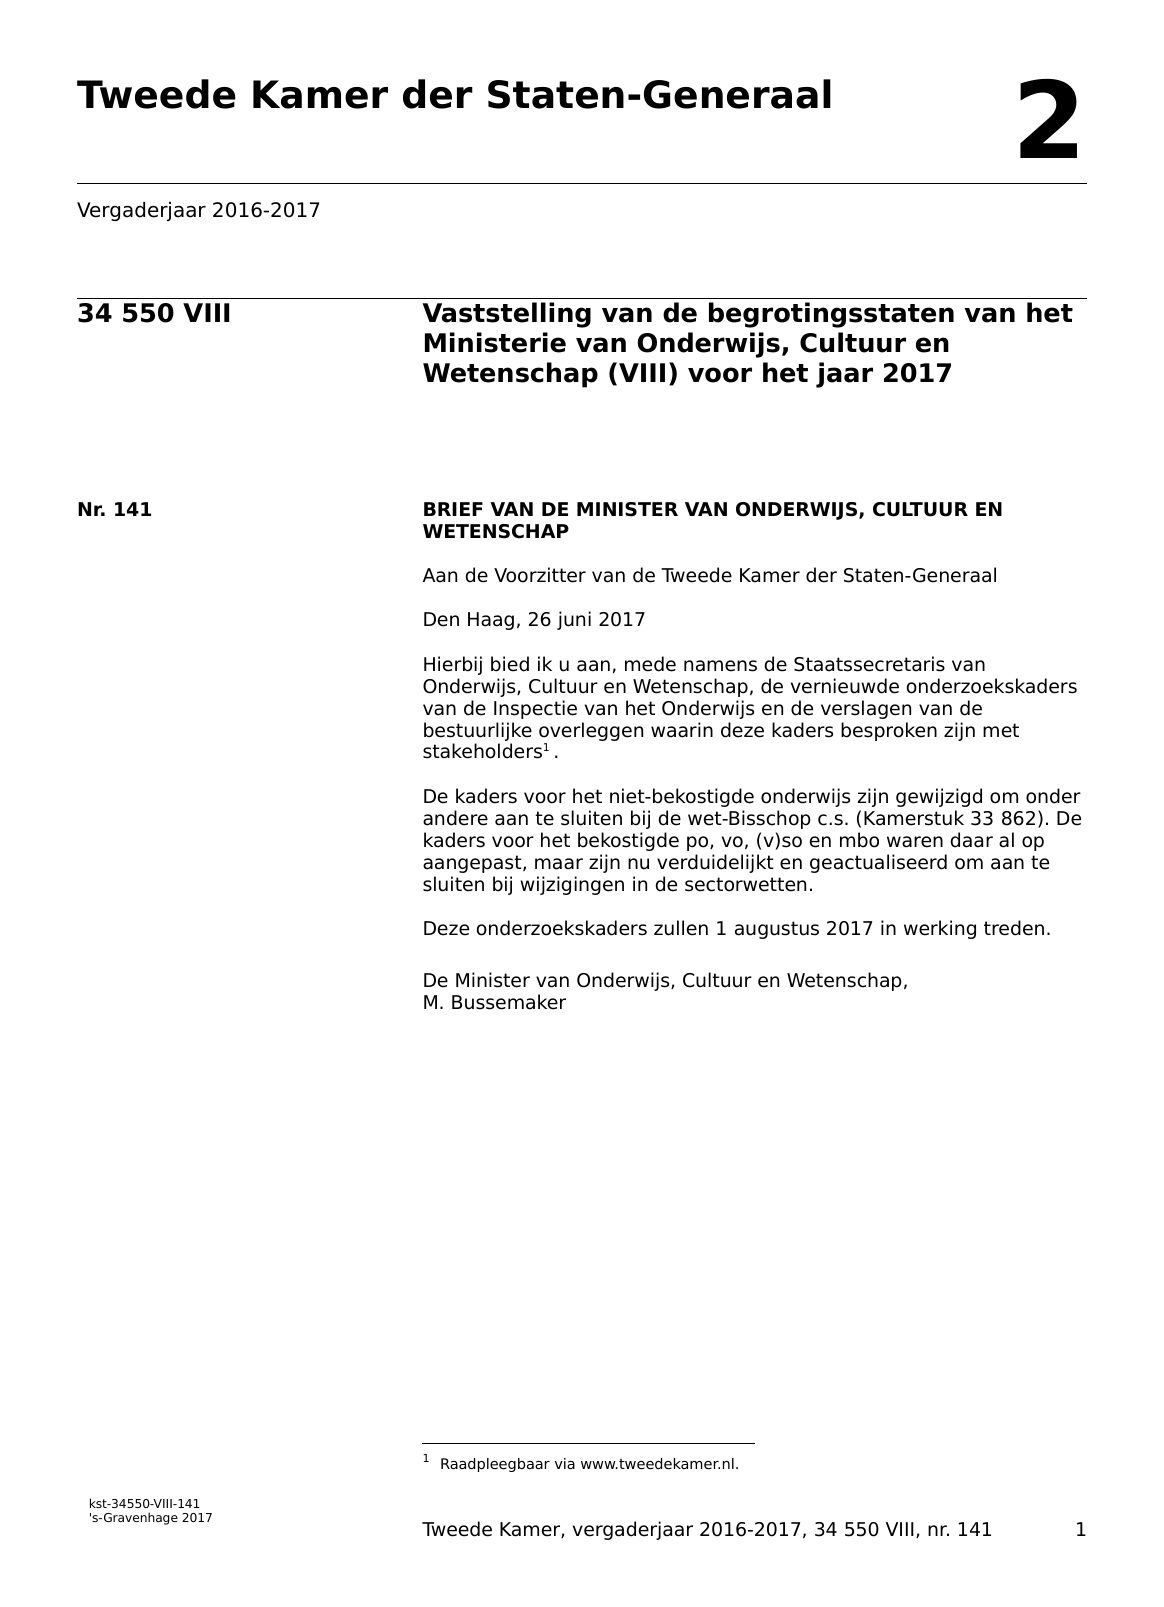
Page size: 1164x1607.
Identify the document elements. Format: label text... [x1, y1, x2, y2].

text 's-Gravenhage 2017 [88, 1511, 323, 1525]
text De kaders voor het niet-bekostigde onderwijs zijn gewijzigd om onder andere aan te sluiten bij de wet-Bisschop c.s. (Kamerstuk 33 862). De kaders voor het bekostigde po, vo, (v)so en mbo waren daar al op aangepast, maar zijn nu verduidelijkt en geactualiseerd om aan te sluiten bij wijzigingen in de sectorwetten. [422, 786, 1087, 896]
subtitle 34 550 VIII Vaststelling van de begrotingsstaten van het Ministerie van Onderwijs, Cultuur en Wetenschap (VIII) voor het jaar 2017 [77, 299, 1087, 388]
text Aan de Voorzitter van de Tweede Kamer der Staten-Generaal [422, 565, 1087, 587]
table_header 2 [886, 59, 1087, 183]
text De Minister van Onderwijs, Cultuur en Wetenschap, M. Bussemaker [422, 970, 1087, 1014]
text Den Haag, 26 juni 2017 [422, 609, 1087, 631]
text Hierbij bied ik u aan, mede namens de Staatssecretaris van Onderwijs, Cultuur en Wetenschap, de vernieuwde onderzoekskaders van de Inspectie van het Onderwijs en de verslagen van de bestuurlijke overleggen waarin deze kaders besproken zijn met stakeholders. [422, 653, 1087, 763]
text kst-34550-VIII-141 [88, 1497, 323, 1511]
text Raadpleegbaar via www.tweedekamer.nl. [422, 1452, 1087, 1474]
table_header Tweede Kamer der Staten-Generaal [77, 59, 886, 183]
text Deze onderzoekskaders zullen 1 augustus 2017 in werking treden. [422, 918, 1087, 940]
subtitle Nr. 141 BRIEF VAN DE MINISTER VAN ONDERWIJS, CULTUUR EN WETENSCHAP [77, 499, 1087, 543]
table_cell Vergaderjaar 2016-2017 [77, 184, 1087, 298]
